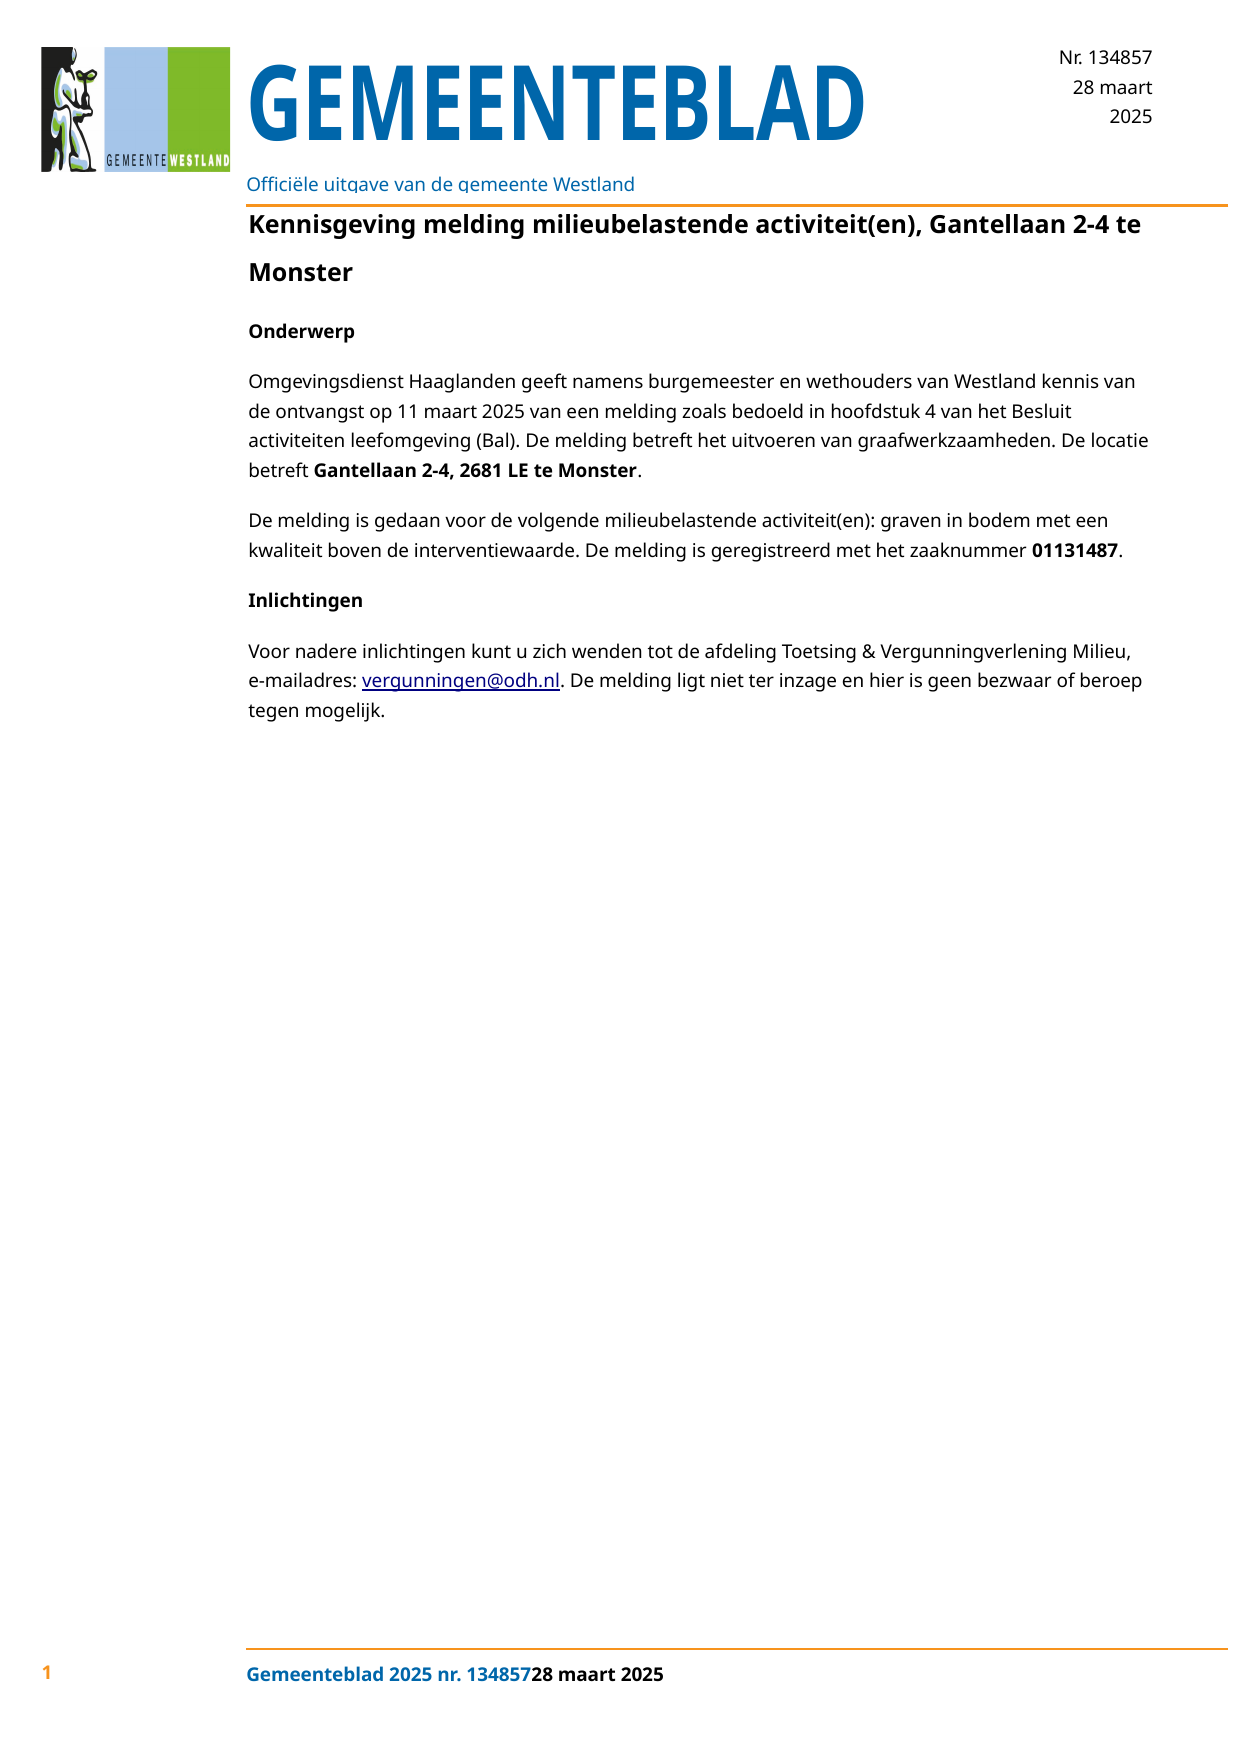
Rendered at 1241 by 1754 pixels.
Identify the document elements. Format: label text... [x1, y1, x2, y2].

text Omgevingsdienst Haaglanden geeft namens burgemeester en wethouders van Westland kennis van de ontvangst op 11 maart 2025 van een melding zoals bedoeld in hoofdstuk 4 van het Besluit activiteiten leefomgeving (Bal). De melding betreft het uitvoeren van graafwerkzaamheden. De locatie betreft Gantellaan 2-4, 2681 LE te Monster. [248, 368, 1152, 483]
text Kennisgeving melding milieubelastende activiteit(en), Gantellaan 2-4 te Monster [248, 207, 1152, 288]
picture [41, 47, 231, 172]
text Onderwerp [248, 318, 1152, 344]
text De melding is gedaan voor de volgende milieubelastende activiteit(en): graven in bodem met een kwaliteit boven de interventiewaarde. De melding is geregistreerd met het zaaknummer 01131487. [248, 507, 1152, 563]
text Inlichtingen [248, 587, 1152, 613]
text Voor nadere inlichtingen kunt u zich wenden tot de afdeling Toetsing & Vergunningverlening Milieu, e-mailadres: vergunningen@odh.nl. De melding ligt niet ter inzage en hier is geen bezwaar of beroep tegen mogelijk. [248, 638, 1152, 723]
